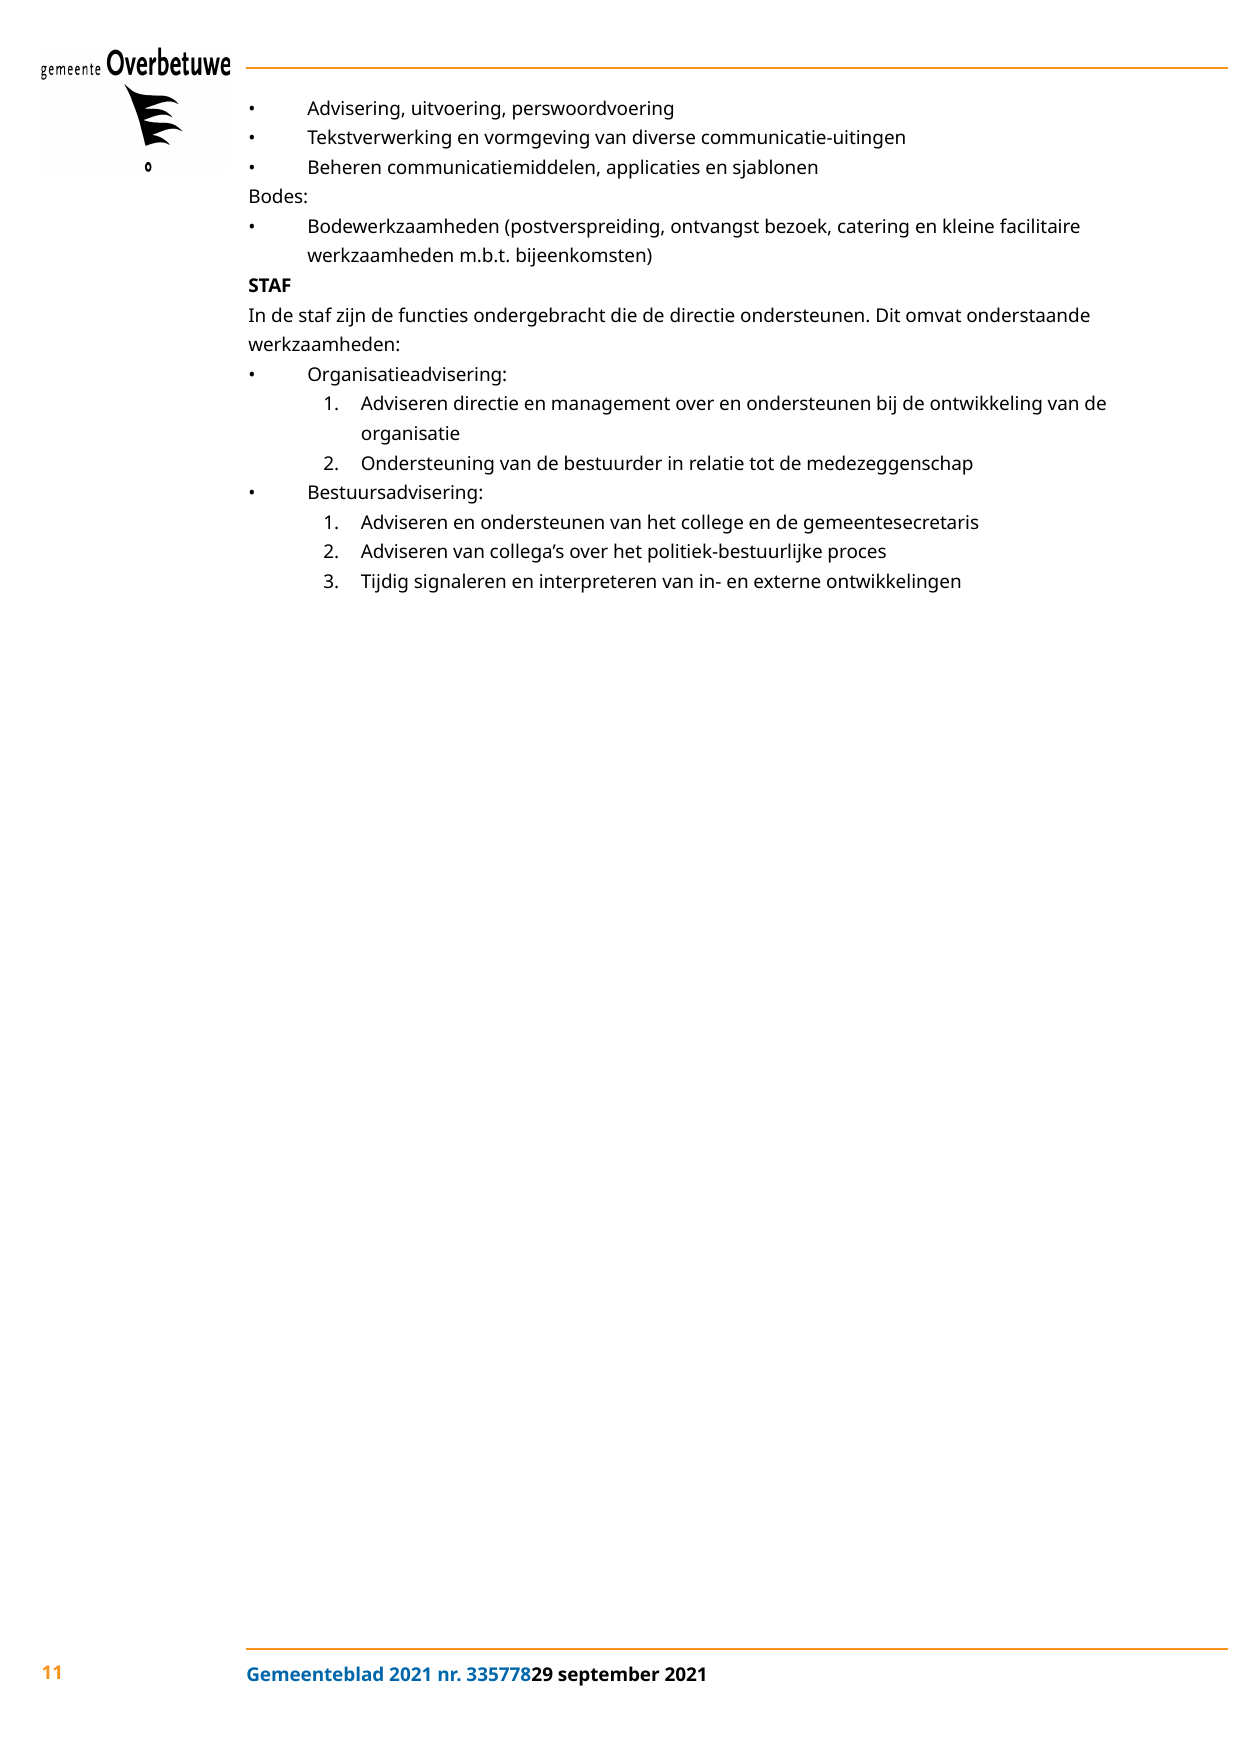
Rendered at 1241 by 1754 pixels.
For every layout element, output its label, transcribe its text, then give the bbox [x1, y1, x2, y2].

list Adviseren en ondersteunen van het college en de gemeentesecretaris [323, 509, 1152, 535]
list Organisatieadvisering: [248, 361, 1152, 387]
text STAF [248, 272, 1152, 298]
list Bodewerkzaamheden (postverspreiding, ontvangst bezoek, catering en kleine facilitaire werkzaamheden m.b.t. bijeenkomsten) [248, 213, 1152, 268]
list Ondersteuning van de bestuurder in relatie tot de medezeggenschap [323, 450, 1152, 476]
text In de staf zijn de functies ondergebracht die de directie ondersteunen. Dit omvat onderstaande werkzaamheden: [248, 302, 1152, 357]
list Bestuursadvisering: [248, 479, 1152, 505]
picture [41, 47, 231, 172]
text Bodes: [248, 183, 1152, 209]
list Tijdig signaleren en interpreteren van in- en externe ontwikkelingen [323, 568, 1152, 594]
list Advisering, uitvoering, perswoordvoering [248, 95, 1152, 121]
list Tekstverwerking en vormgeving van diverse communicatie-uitingen [248, 124, 1152, 150]
list Adviseren van collega’s over het politiek-bestuurlijke proces [323, 538, 1152, 564]
list Beheren communicatiemiddelen, applicaties en sjablonen [248, 154, 1152, 180]
list Adviseren directie en management over en ondersteunen bij de ontwikkeling van de organisatie [323, 391, 1152, 446]
